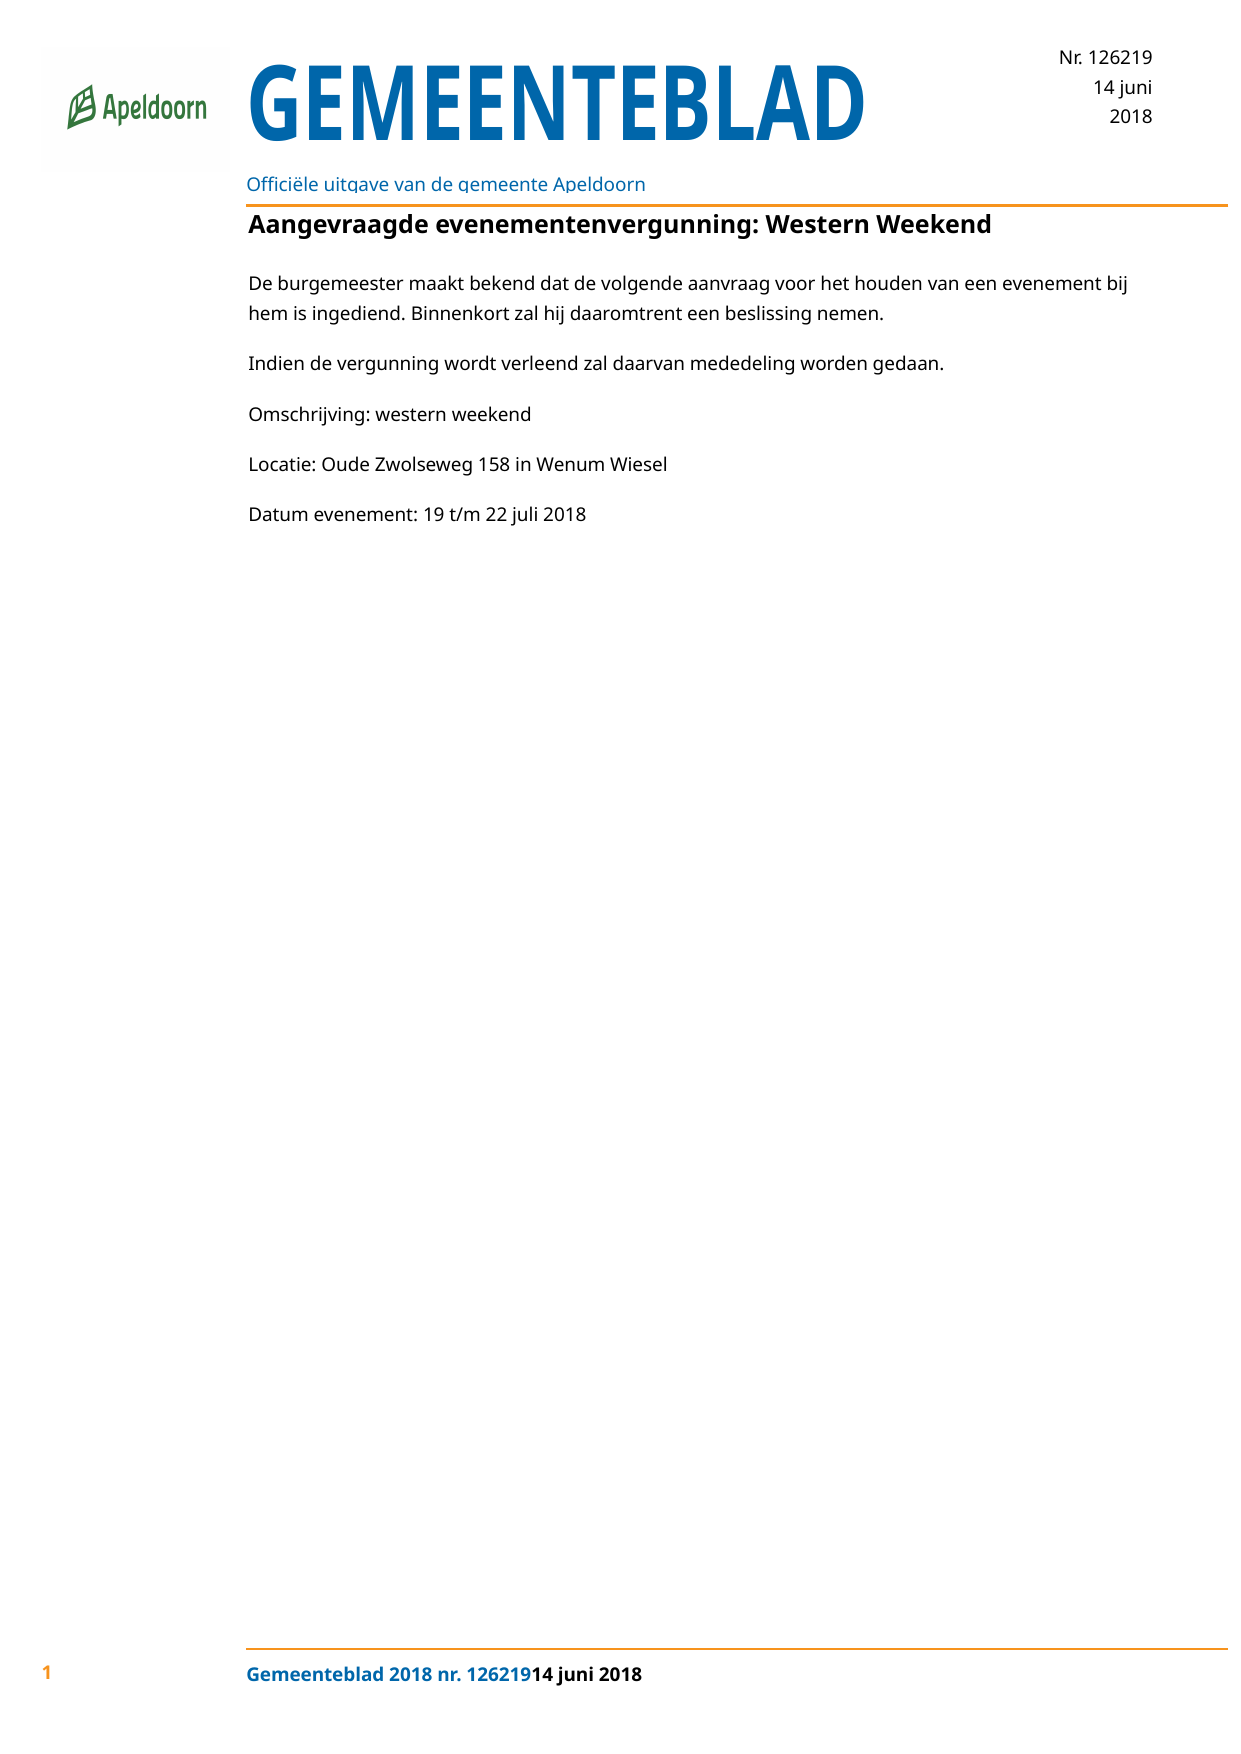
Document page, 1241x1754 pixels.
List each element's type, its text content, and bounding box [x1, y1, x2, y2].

picture [41, 47, 231, 172]
text De burgemeester maakt bekend dat de volgende aanvraag voor het houden van een evenement bij hem is ingediend. Binnenkort zal hij daaromtrent een beslissing nemen. [248, 270, 1152, 326]
text Locatie: Oude Zwolseweg 158 in Wenum Wiesel [248, 451, 1152, 477]
text Indien de vergunning wordt verleend zal daarvan mededeling worden gedaan. [248, 350, 1152, 376]
text Omschrijving: western weekend [248, 401, 1152, 426]
text Aangevraagde evenementenvergunning: Western Weekend [248, 207, 1152, 241]
text Datum evenement: 19 t/m 22 juli 2018 [248, 502, 1152, 527]
